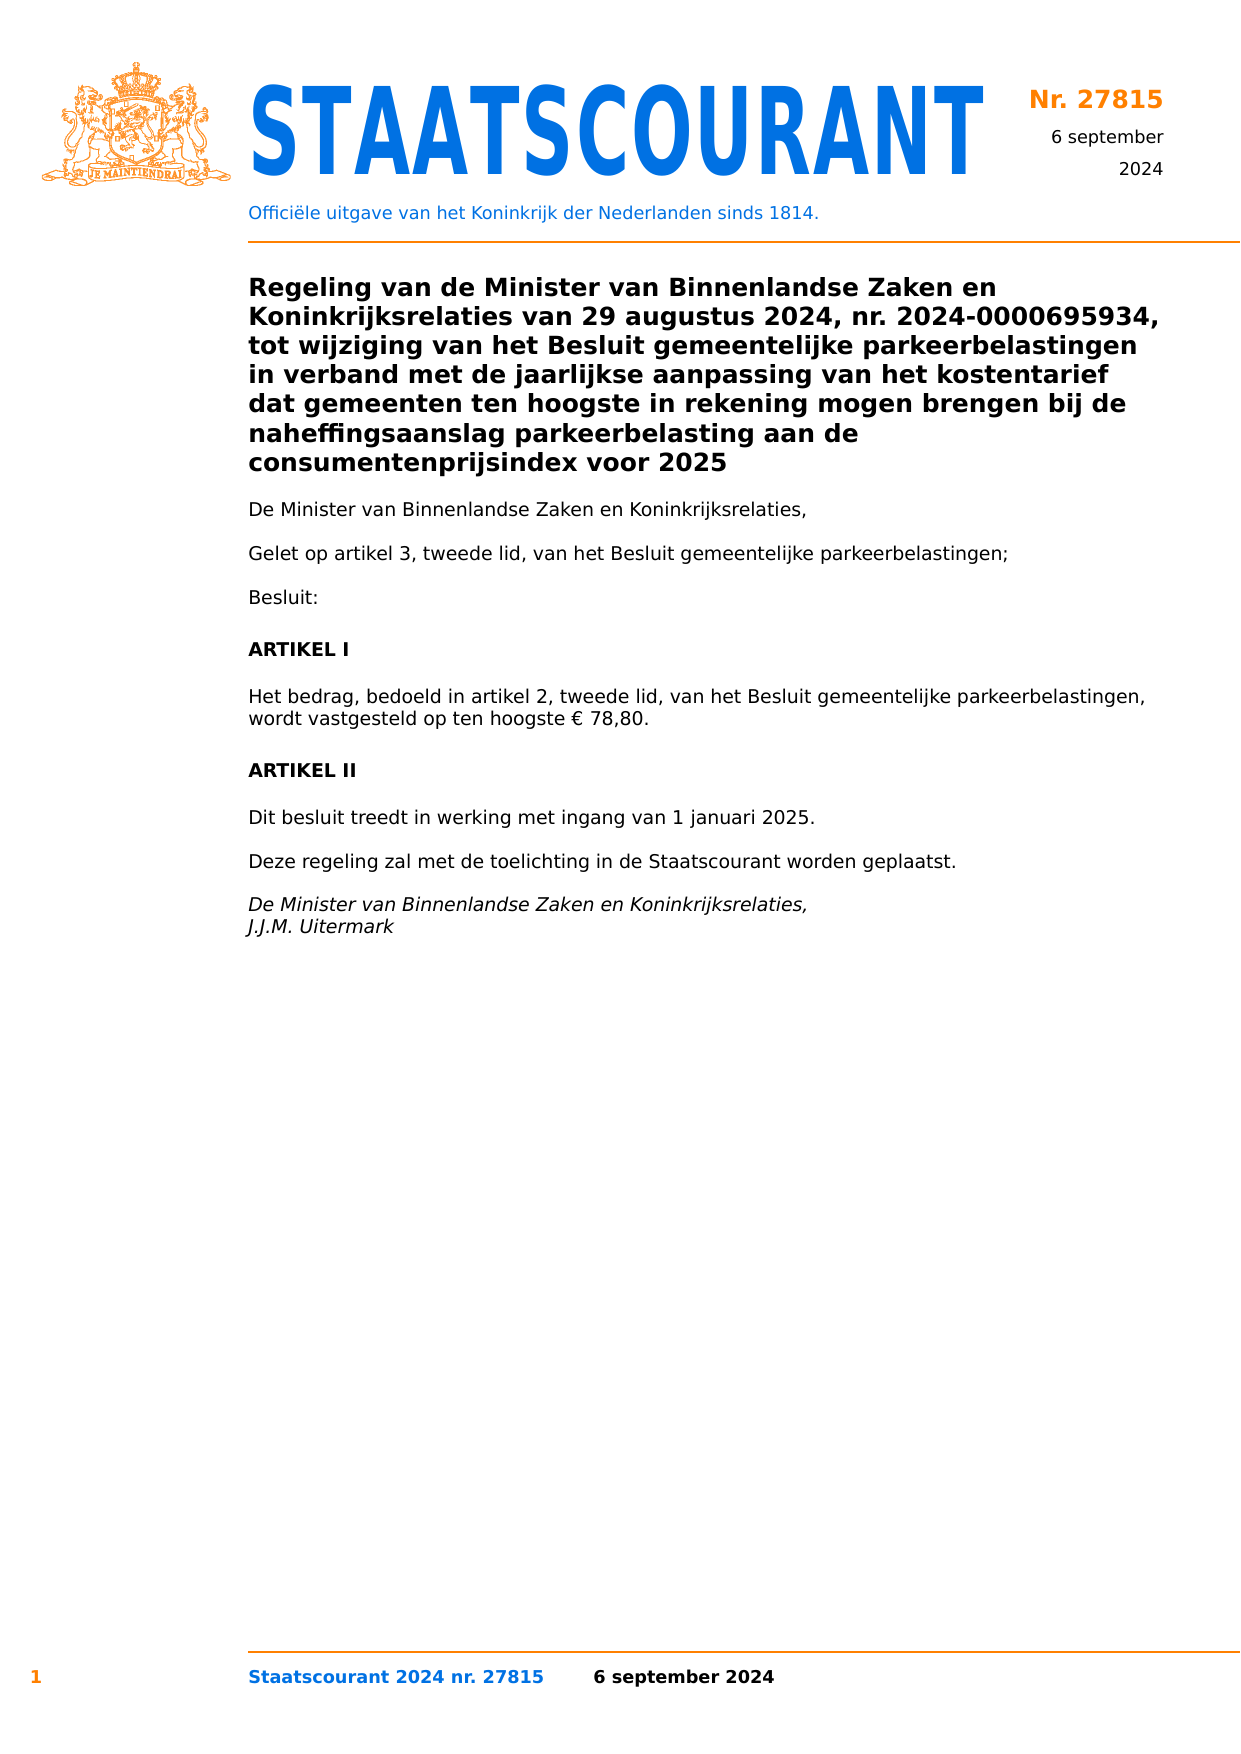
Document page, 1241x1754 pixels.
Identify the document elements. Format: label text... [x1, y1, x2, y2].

table_cell Officiële uitgave van het Koninkrijk der Nederlanden sinds 1814. [248, 203, 1240, 241]
subtitle ARTIKEL II [248, 760, 1163, 782]
subtitle Regeling van de Minister van Binnenlandse Zaken en Koninkrijksrelaties van 29 augustus 2024, nr. 2024-0000695934, tot wijziging van het Besluit gemeentelijke parkeerbelastingen in verband met de jaarlijkse aanpassing van het kostentarief dat gemeenten ten hoogste in rekening mogen brengen bij de naheffingsaanslag parkeerbelasting aan de consumentenprijsindex voor 2025 [248, 273, 1163, 477]
text De Minister van Binnenlandse Zaken en Koninkrijksrelaties, J.J.M. Uitermark [248, 894, 1163, 938]
text Besluit: [248, 587, 1163, 609]
text De Minister van Binnenlandse Zaken en Koninkrijksrelaties, [248, 499, 1163, 521]
table_header Nr. 27815 [998, 62, 1240, 121]
table_cell 6 september [998, 121, 1240, 153]
text Gelet op artikel 3, tweede lid, van het Besluit gemeentelijke parkeerbelastingen; [248, 543, 1163, 565]
picture [41, 62, 231, 186]
text Het bedrag, bedoeld in artikel 2, tweede lid, van het Besluit gemeentelijke parkeerbelastingen, wordt vastgesteld op ten hoogste € 78,80. [248, 686, 1163, 730]
text Deze regeling zal met de toelichting in de Staatscourant worden geplaatst. [248, 851, 1163, 872]
text Dit besluit treedt in werking met ingang van 1 januari 2025. [248, 807, 1163, 829]
subtitle ARTIKEL I [248, 639, 1163, 661]
table_cell 2024 [998, 153, 1240, 203]
table_header [25, 62, 248, 241]
table_header STAATSCOURANT [248, 62, 998, 203]
